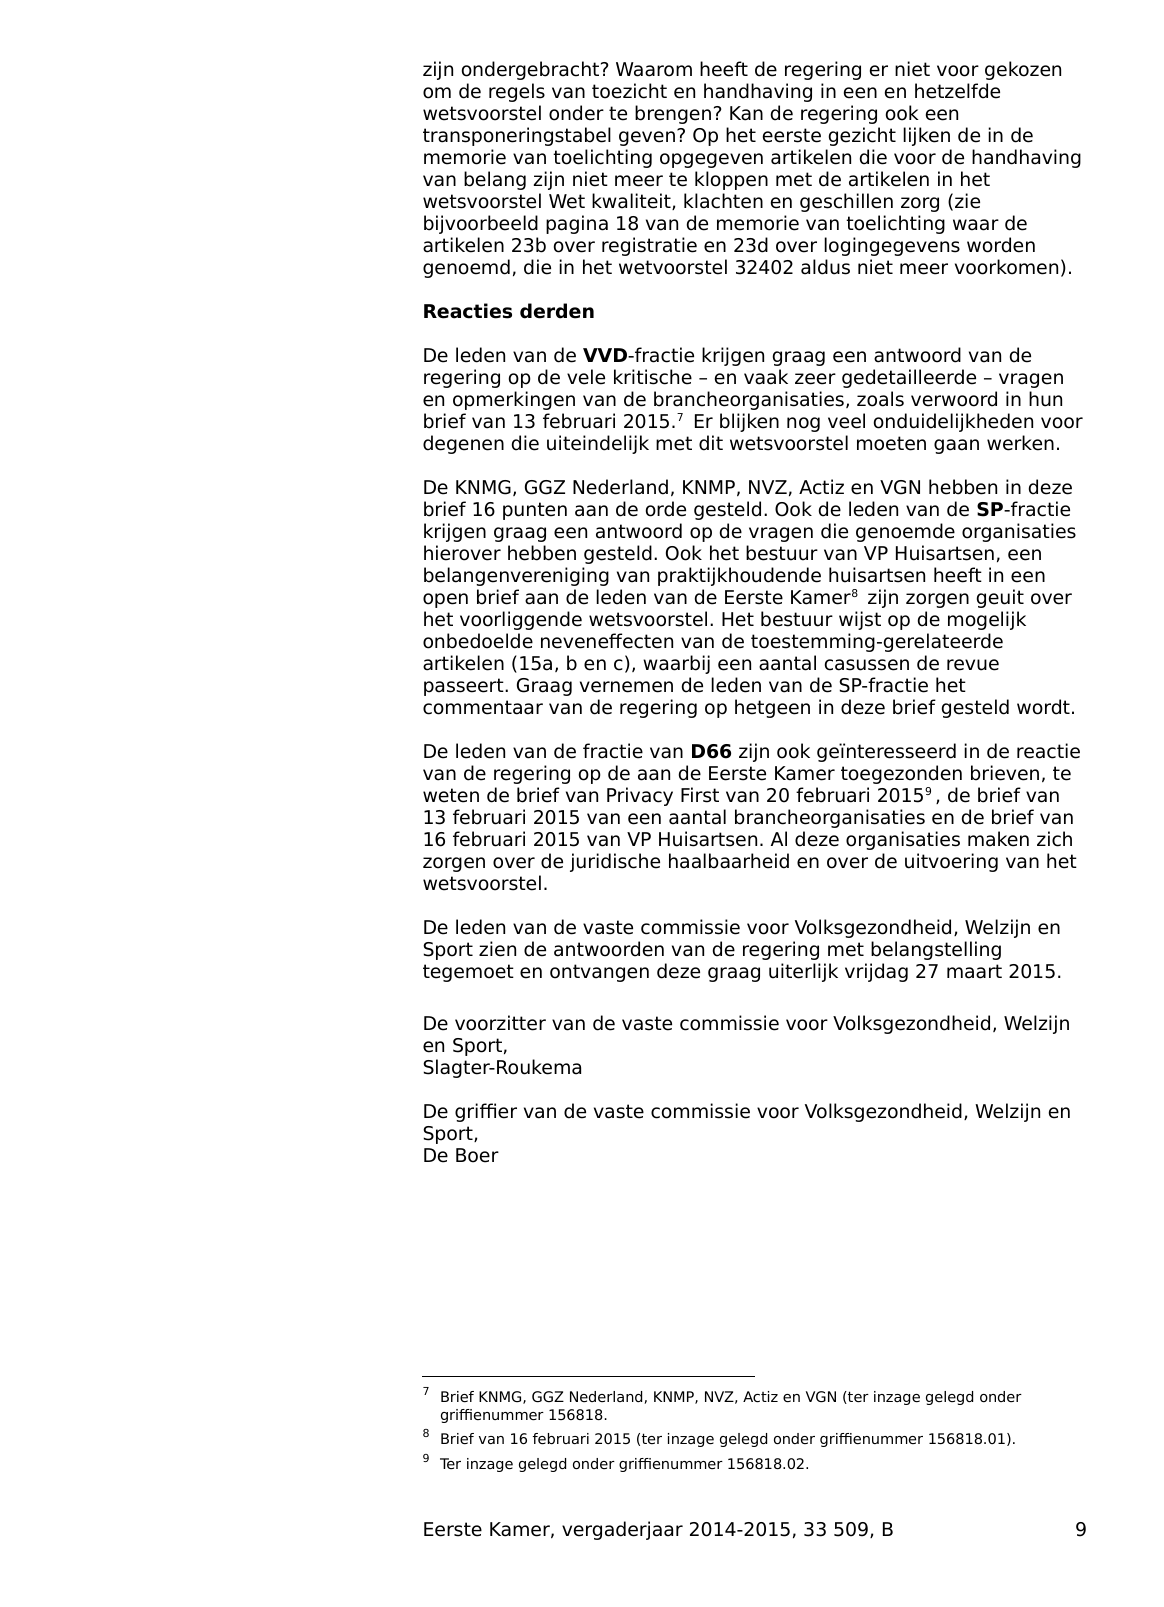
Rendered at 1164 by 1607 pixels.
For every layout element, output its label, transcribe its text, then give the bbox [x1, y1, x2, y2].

subtitle Reacties derden [422, 301, 1087, 323]
text De KNMG, GGZ Nederland, KNMP, NVZ, Actiz en VGN hebben in deze brief 16 punten aan de orde gesteld. Ook de leden van de SP-fractie krijgen graag een antwoord op de vragen die genoemde organisaties hierover hebben gesteld. Ook het bestuur van VP Huisartsen, een belangenvereniging van praktijkhoudende huisartsen heeft in een open brief aan de leden van de Eerste Kamer zijn zorgen geuit over het voorliggende wetsvoorstel. Het bestuur wijst op de mogelijk onbedoelde neveneffecten van de toestemming-gerelateerde artikelen (15a, b en c), waarbij een aantal casussen de revue passeert. Graag vernemen de leden van de SP-fractie het commentaar van de regering op hetgeen in deze brief gesteld wordt. [422, 477, 1087, 719]
text Ter inzage gelegd onder griffienummer 156818.02. [422, 1452, 1087, 1474]
text De leden van de fractie van D66 zijn ook geïnteresseerd in de reactie van de regering op de aan de Eerste Kamer toegezonden brieven, te weten de brief van Privacy First van 20 februari 2015, de brief van 13 februari 2015 van een aantal brancheorganisaties en de brief van 16 februari 2015 van VP Huisartsen. Al deze organisaties maken zich zorgen over de juridische haalbaarheid en over de uitvoering van het wetsvoorstel. [422, 741, 1087, 895]
text Brief KNMG, GGZ Nederland, KNMP, NVZ, Actiz en VGN (ter inzage gelegd onder griffienummer 156818. [422, 1385, 1087, 1424]
text De leden van de vaste commissie voor Volksgezondheid, Welzijn en Sport zien de antwoorden van de regering met belangstelling tegemoet en ontvangen deze graag uiterlijk vrijdag 27 maart 2015. [422, 917, 1087, 983]
text De leden van de VVD-fractie krijgen graag een antwoord van de regering op de vele kritische – en vaak zeer gedetailleerde – vragen en opmerkingen van de brancheorganisaties, zoals verwoord in hun brief van 13 februari 2015. Er blijken nog veel onduidelijkheden voor degenen die uiteindelijk met dit wetsvoorstel moeten gaan werken. [422, 345, 1087, 455]
text zijn ondergebracht? Waarom heeft de regering er niet voor gekozen om de regels van toezicht en handhaving in een en hetzelfde wetsvoorstel onder te brengen? Kan de regering ook een transponeringstabel geven? Op het eerste gezicht lijken de in de memorie van toelichting opgegeven artikelen die voor de handhaving van belang zijn niet meer te kloppen met de artikelen in het wetsvoorstel Wet kwaliteit, klachten en geschillen zorg (zie bijvoorbeeld pagina 18 van de memorie van toelichting waar de artikelen 23b over registratie en 23d over logingegevens worden genoemd, die in het wetvoorstel 32402 aldus niet meer voorkomen). [422, 59, 1087, 279]
text De voorzitter van de vaste commissie voor Volksgezondheid, Welzijn en Sport, Slagter-Roukema [422, 1013, 1087, 1079]
text De griffier van de vaste commissie voor Volksgezondheid, Welzijn en Sport, De Boer [422, 1101, 1087, 1167]
text Brief van 16 februari 2015 (ter inzage gelegd onder griffienummer 156818.01). [422, 1427, 1087, 1449]
